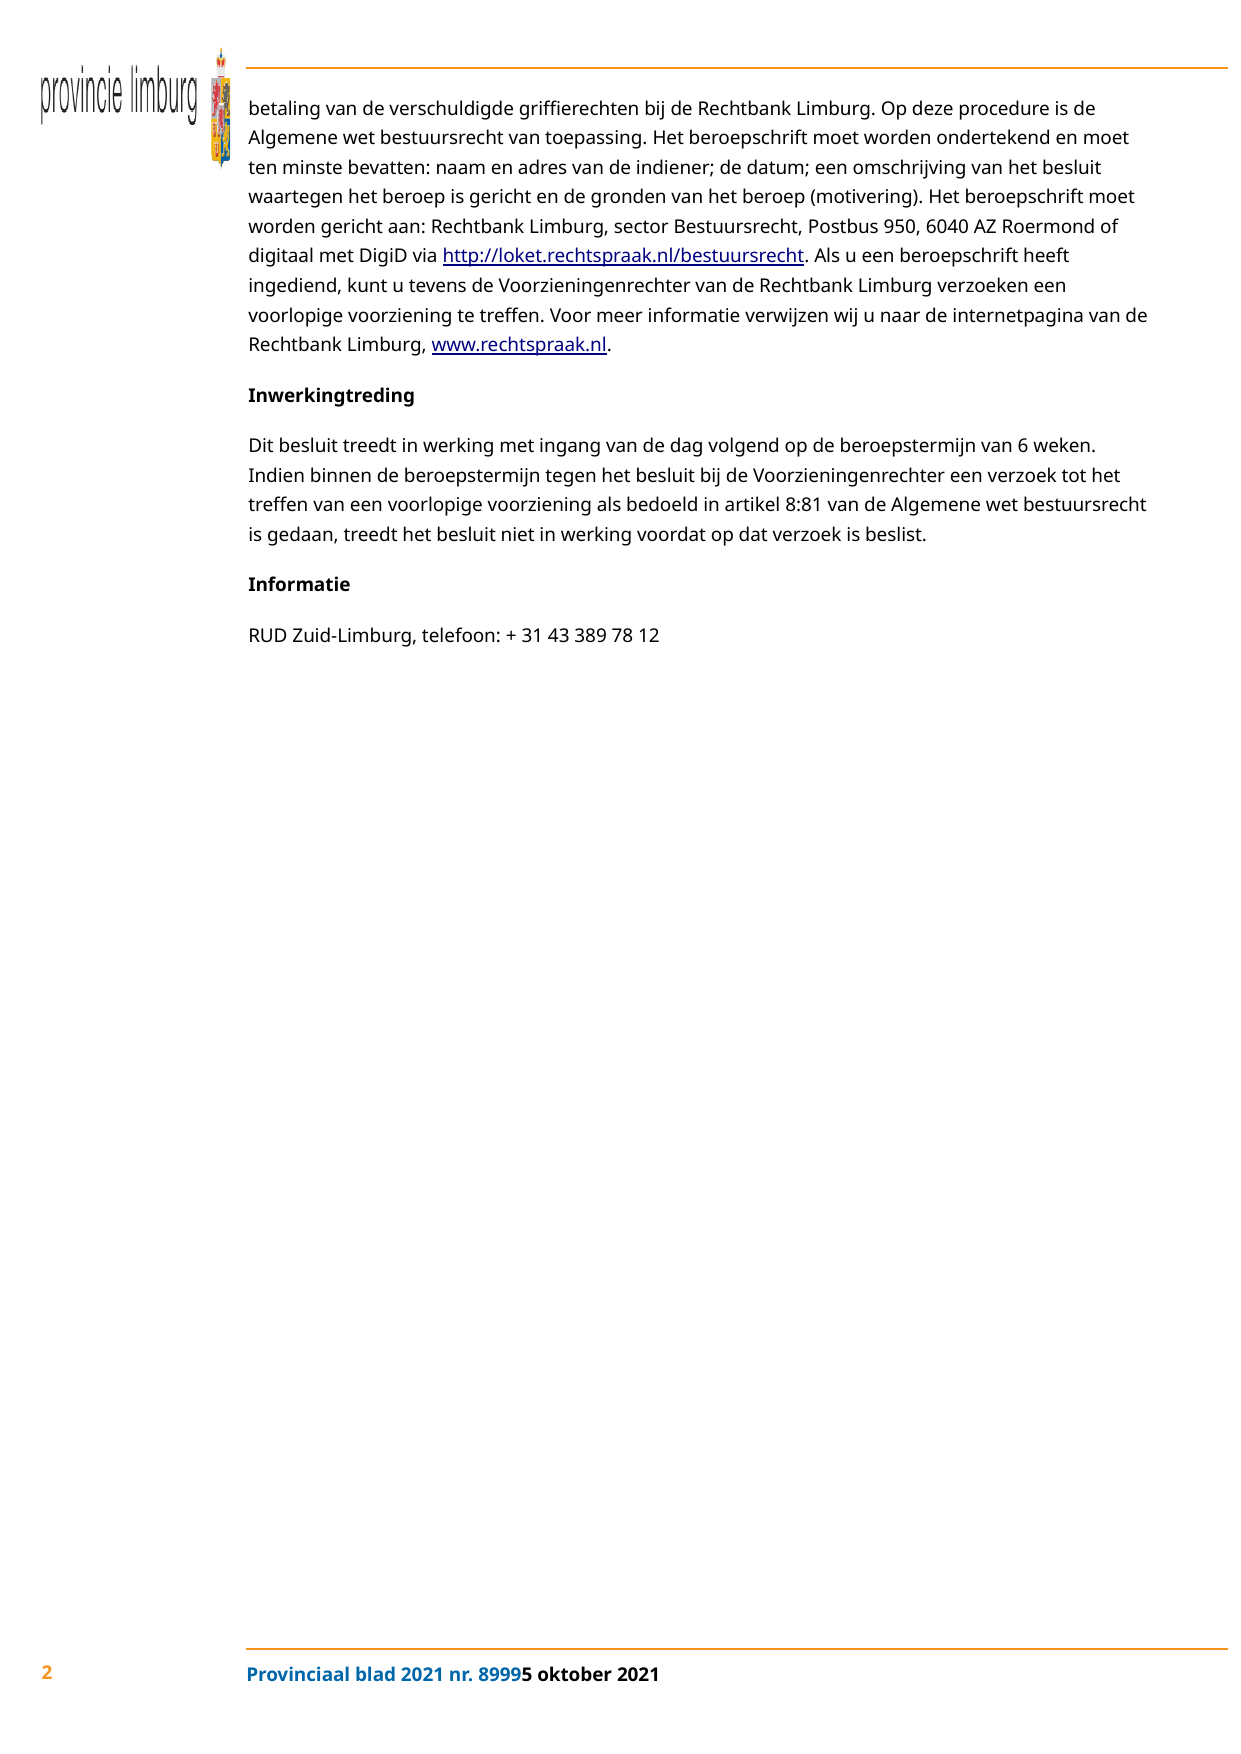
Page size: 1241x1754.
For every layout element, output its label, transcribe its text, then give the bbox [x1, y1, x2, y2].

text betaling van de verschuldigde griffierechten bij de Rechtbank Limburg. Op deze procedure is de Algemene wet bestuursrecht van toepassing. Het beroepschrift moet worden ondertekend en moet ten minste bevatten: naam en adres van de indiener; de datum; een omschrijving van het besluit waartegen het beroep is gericht en de gronden van het beroep (motivering). Het beroepschrift moet worden gericht aan: Rechtbank Limburg, sector Bestuursrecht, Postbus 950, 6040 AZ Roermond of digitaal met DigiD via http://loket.rechtspraak.nl/bestuursrecht. Als u een beroepschrift heeft ingediend, kunt u tevens de Voorzieningenrechter van de Rechtbank Limburg verzoeken een voorlopige voorziening te treffen. Voor meer informatie verwijzen wij u naar de internetpagina van de Rechtbank Limburg, www.rechtspraak.nl. [248, 95, 1152, 357]
text Dit besluit treedt in werking met ingang van de dag volgend op de beroepstermijn van 6 weken. Indien binnen de beroepstermijn tegen het besluit bij de Voorzieningenrechter een verzoek tot het treffen van een voorlopige voorziening als bedoeld in artikel 8:81 van de Algemene wet bestuursrecht is gedaan, treedt het besluit niet in werking voordat op dat verzoek is beslist. [248, 432, 1152, 547]
picture [41, 47, 231, 172]
text RUD Zuid-Limburg, telefoon: + 31 43 389 78 12 [248, 622, 1152, 648]
text Informatie [248, 571, 1152, 597]
text Inwerkingtreding [248, 382, 1152, 408]
